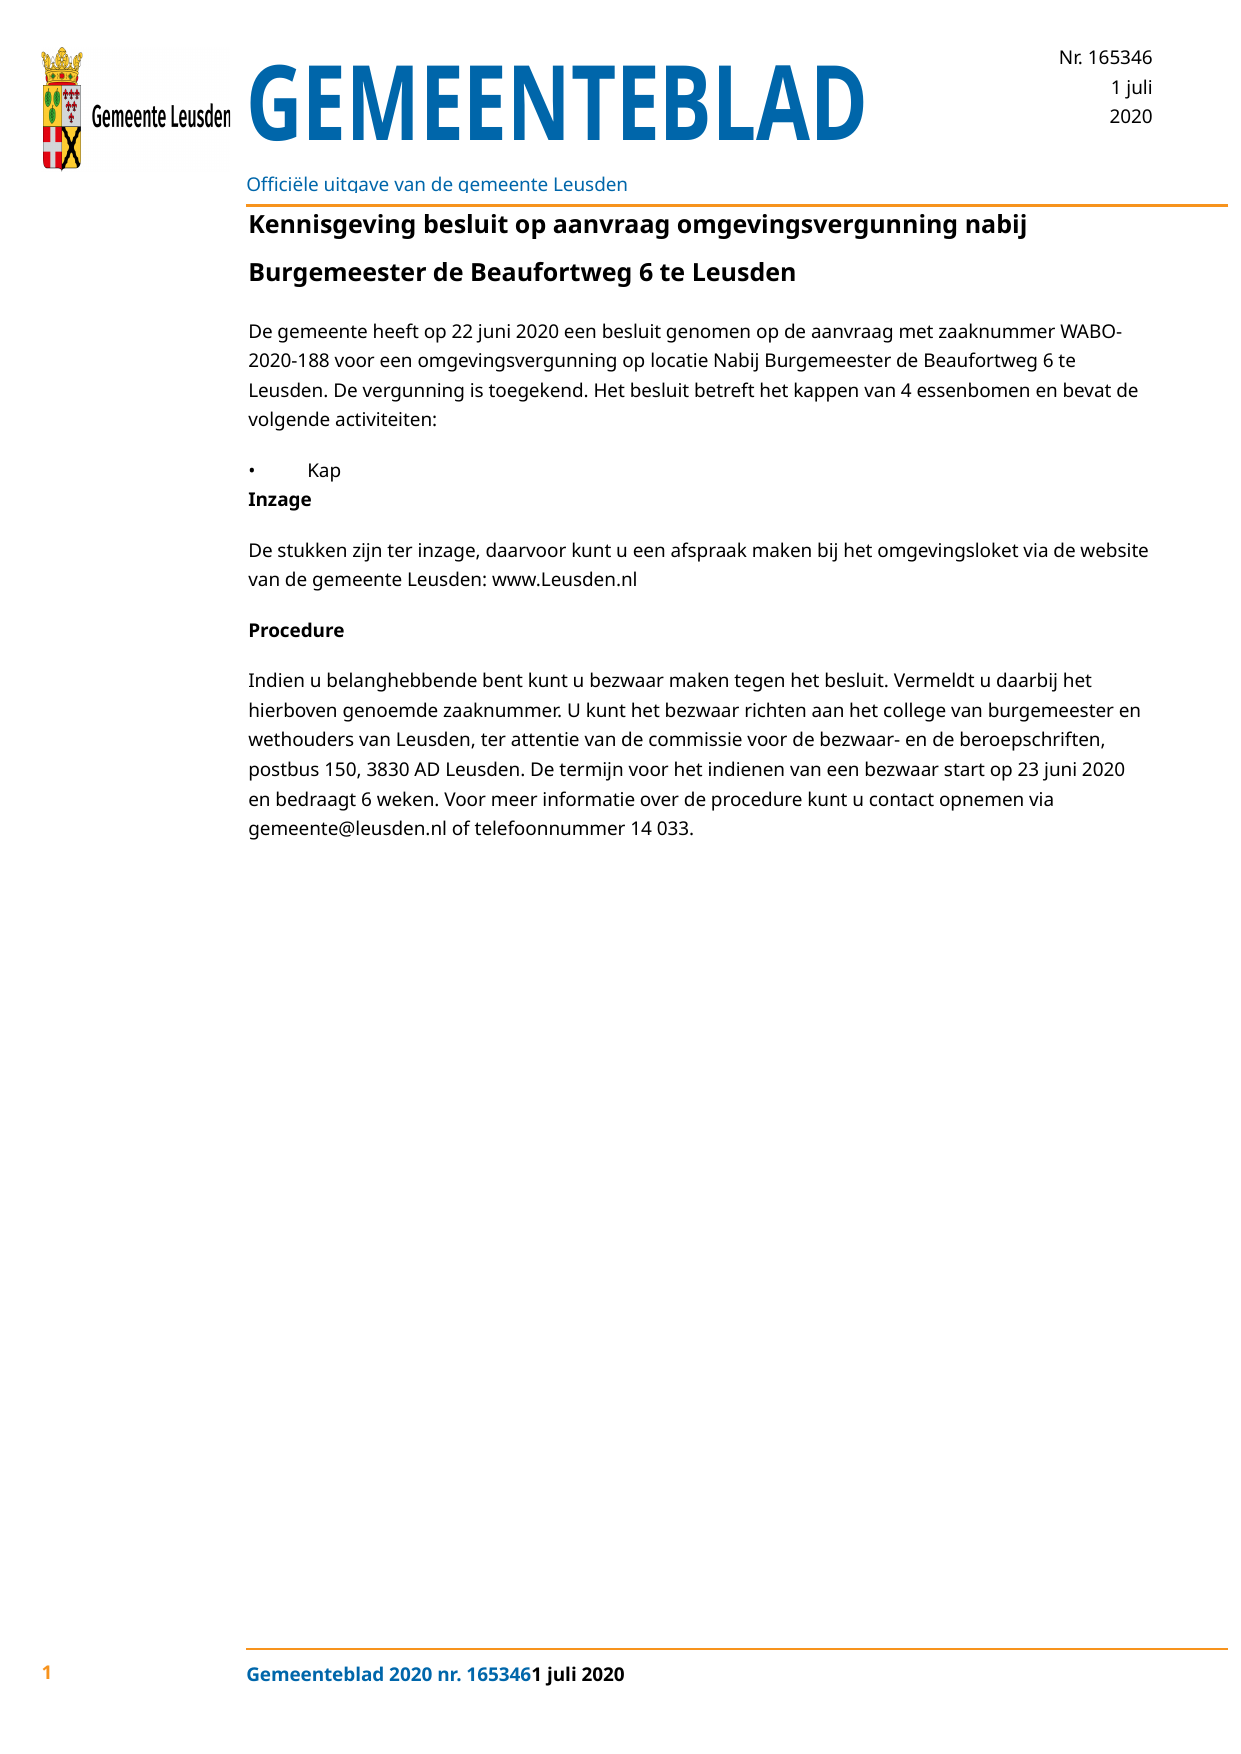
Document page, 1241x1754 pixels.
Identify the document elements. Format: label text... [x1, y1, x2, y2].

picture [41, 47, 231, 172]
text De stukken zijn ter inzage, daarvoor kunt u een afspraak maken bij het omgevingsloket via de website van de gemeente Leusden: www.Leusden.nl [248, 537, 1152, 592]
text De gemeente heeft op 22 juni 2020 een besluit genomen op de aanvraag met zaaknummer WABO-2020-188 voor een omgevingsvergunning op locatie Nabij Burgemeester de Beaufortweg 6 te Leusden. De vergunning is toegekend. Het besluit betreft het kappen van 4 essenbomen en bevat de volgende activiteiten: [248, 318, 1152, 432]
text Inzage [248, 487, 1152, 512]
text Procedure [248, 617, 1152, 643]
text Kennisgeving besluit op aanvraag omgevingsvergunning nabij Burgemeester de Beaufortweg 6 te Leusden [248, 207, 1152, 288]
list Kap [248, 457, 1152, 483]
text Indien u belanghebbende bent kunt u bezwaar maken tegen het besluit. Vermeldt u daarbij het hierboven genoemde zaaknummer. U kunt het bezwaar richten aan het college van burgemeester en wethouders van Leusden, ter attentie van de commissie voor de bezwaar- en de beroepschriften, postbus 150, 3830 AD Leusden. De termijn voor het indienen van een bezwaar start op 23 juni 2020 en bedraagt 6 weken. Voor meer informatie over de procedure kunt u contact opnemen via gemeente@leusden.nl of telefoonnummer 14 033. [248, 667, 1152, 841]
